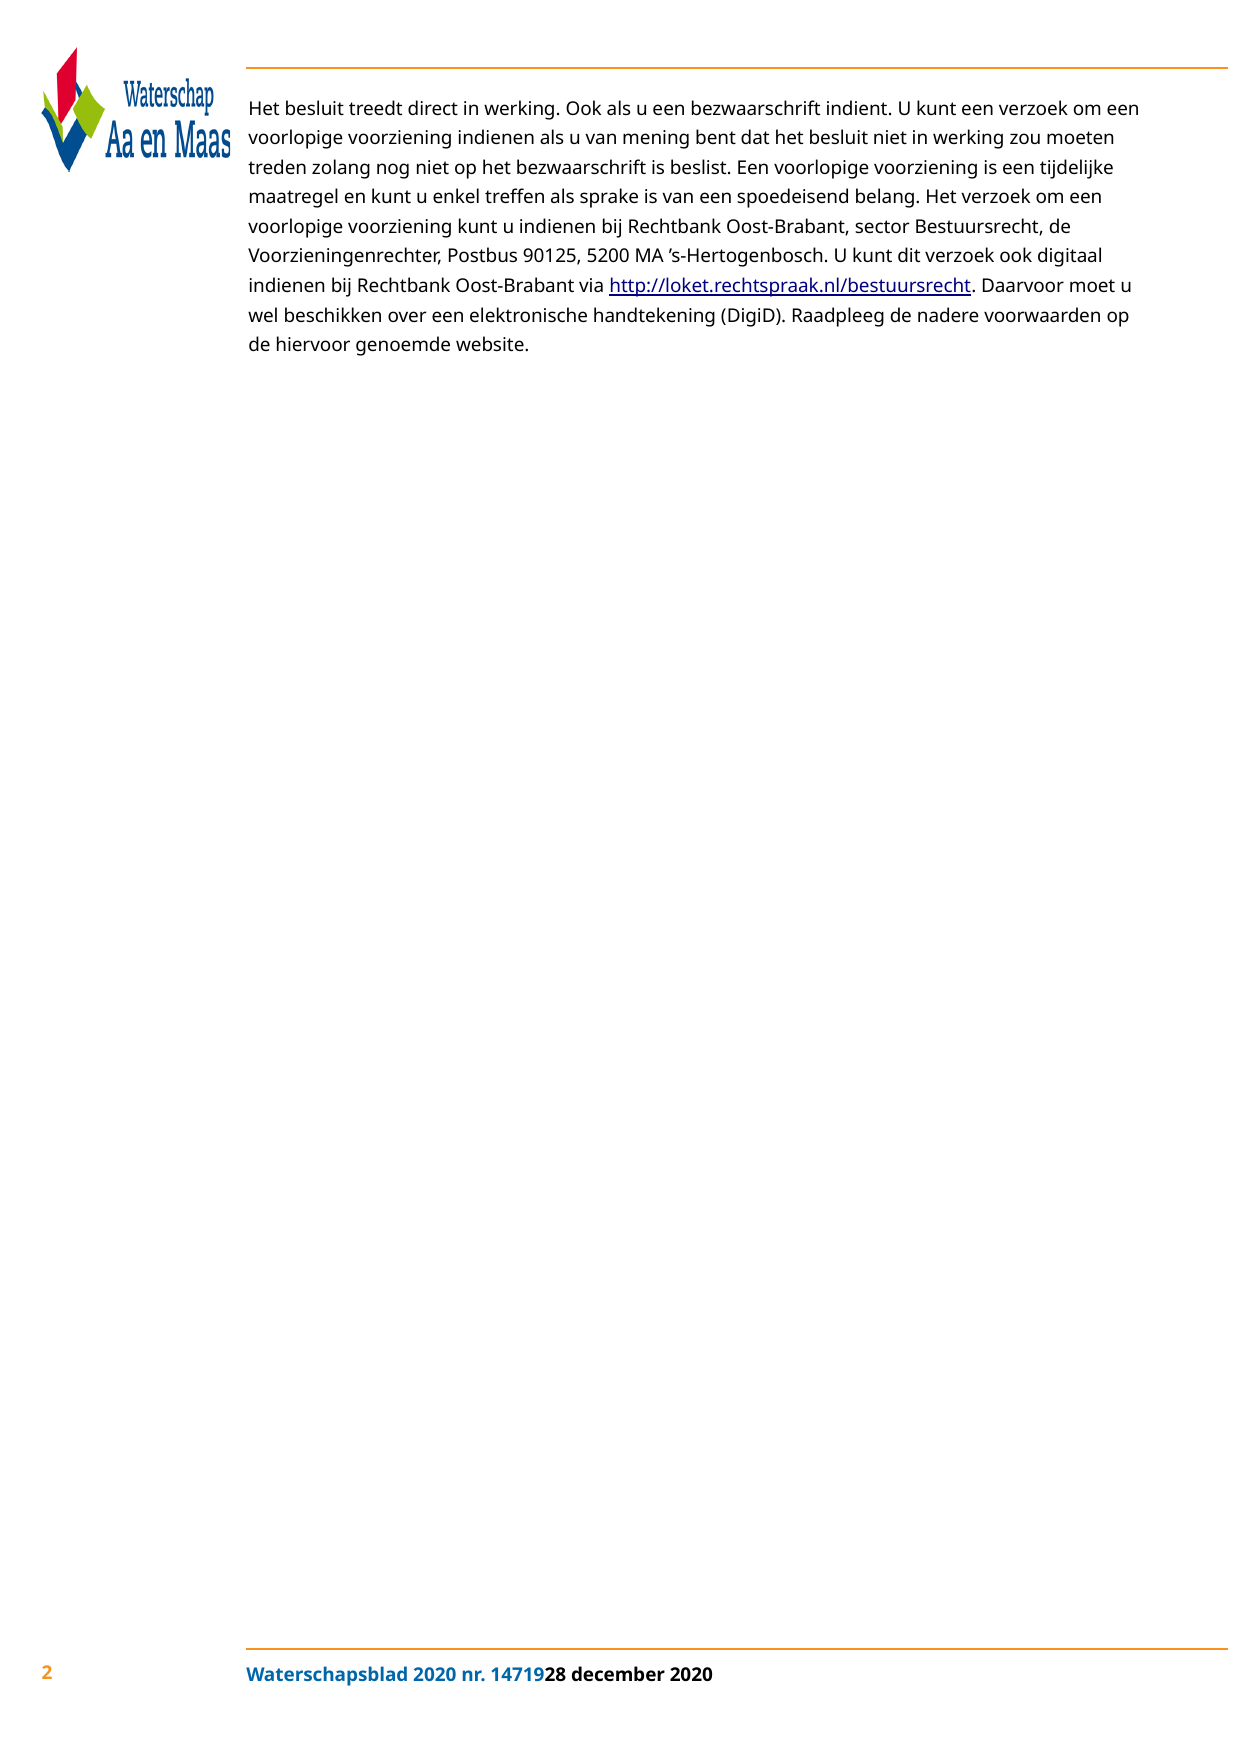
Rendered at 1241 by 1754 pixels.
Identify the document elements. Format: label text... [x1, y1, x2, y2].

text Het besluit treedt direct in werking. Ook als u een bezwaarschrift indient. U kunt een verzoek om een voorlopige voorziening indienen als u van mening bent dat het besluit niet in werking zou moeten treden zolang nog niet op het bezwaarschrift is beslist. Een voorlopige voorziening is een tijdelijke maatregel en kunt u enkel treffen als sprake is van een spoedeisend belang. Het verzoek om een voorlopige voorziening kunt u indienen bij Rechtbank Oost-Brabant, sector Bestuursrecht, de Voorzieningenrechter, Postbus 90125, 5200 MA ’s-Hertogenbosch. U kunt dit verzoek ook digitaal indienen bij Rechtbank Oost-Brabant via http://loket.rechtspraak.nl/bestuursrecht. Daarvoor moet u wel beschikken over een elektronische handtekening (DigiD). Raadpleeg de nadere voorwaarden op de hiervoor genoemde website. [248, 95, 1152, 357]
picture [41, 47, 231, 172]
